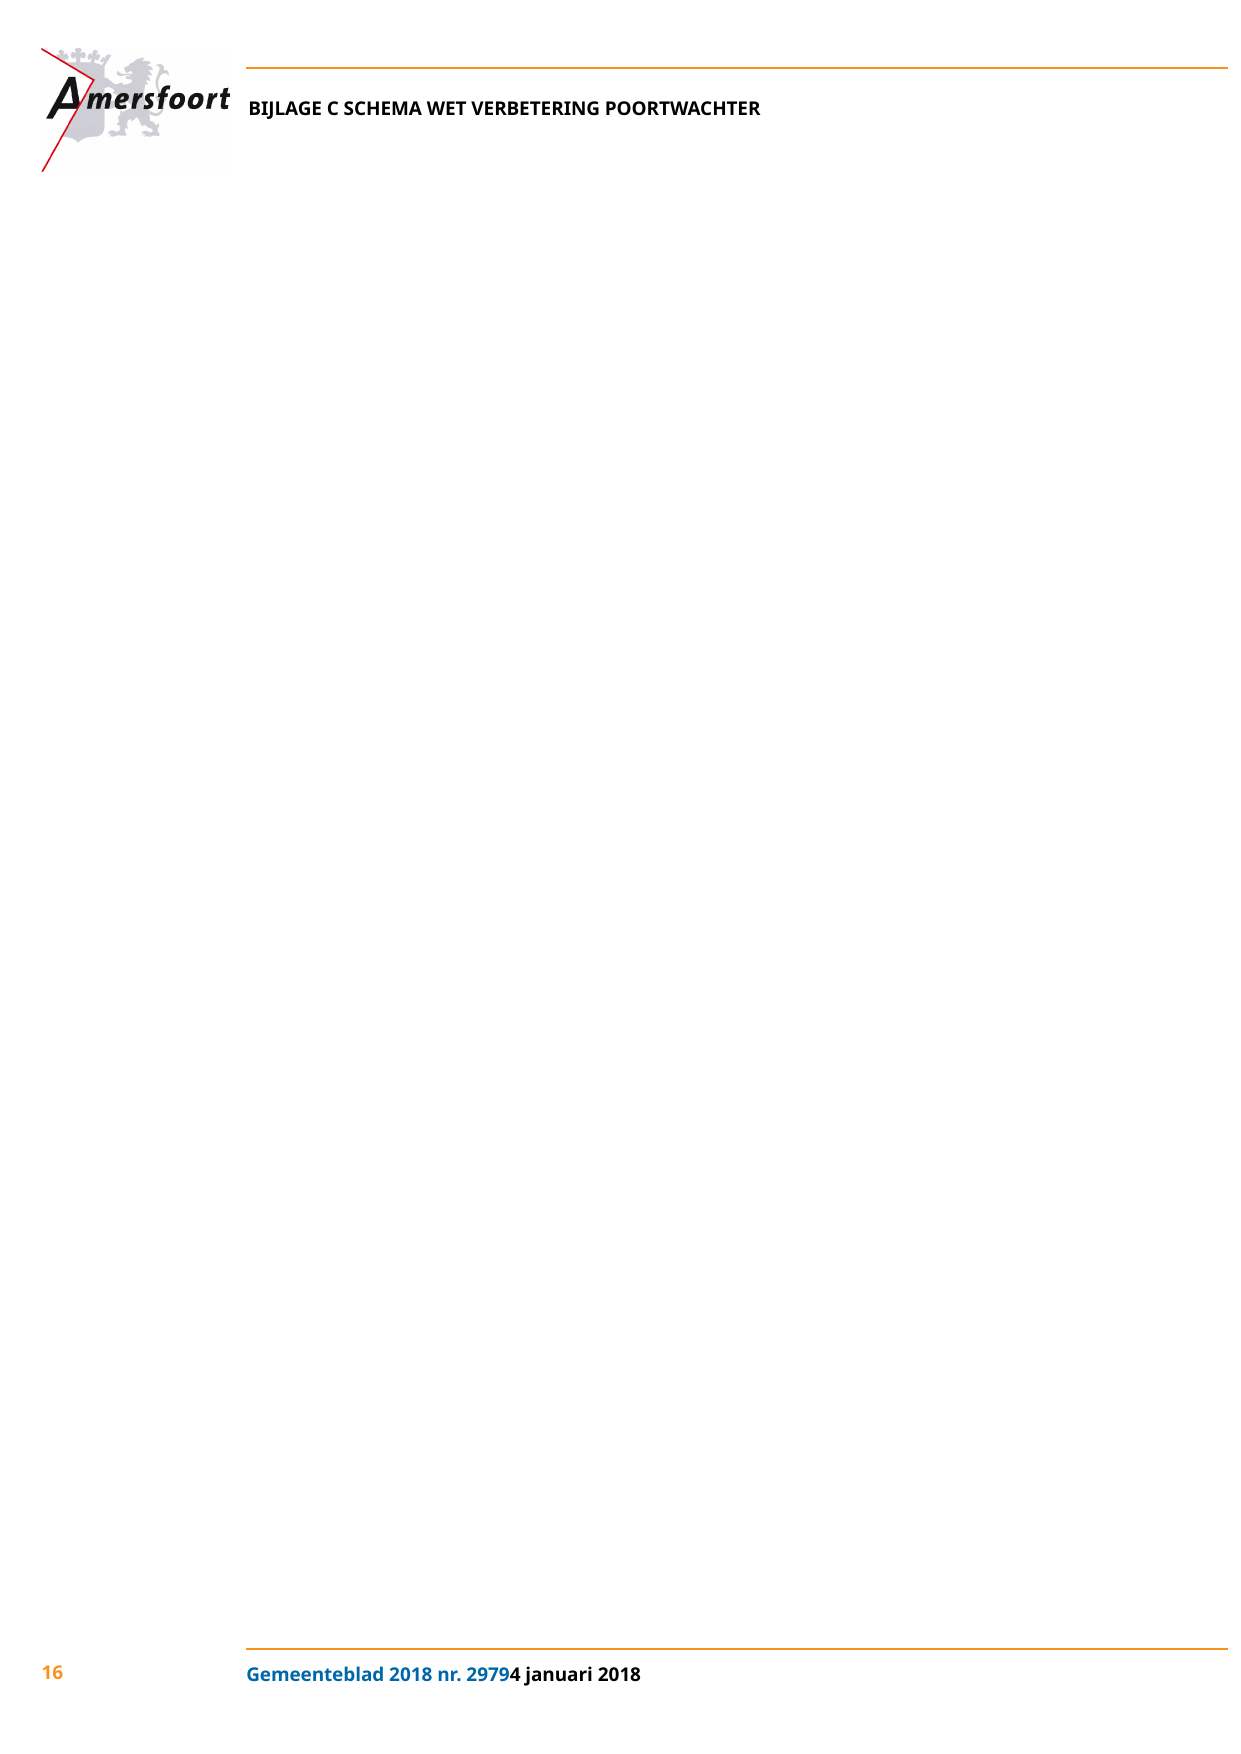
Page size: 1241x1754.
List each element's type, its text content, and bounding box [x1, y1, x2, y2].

text BIJLAGE C SCHEMA WET VERBETERING POORTWACHTER [248, 95, 1152, 121]
picture [41, 47, 231, 172]
